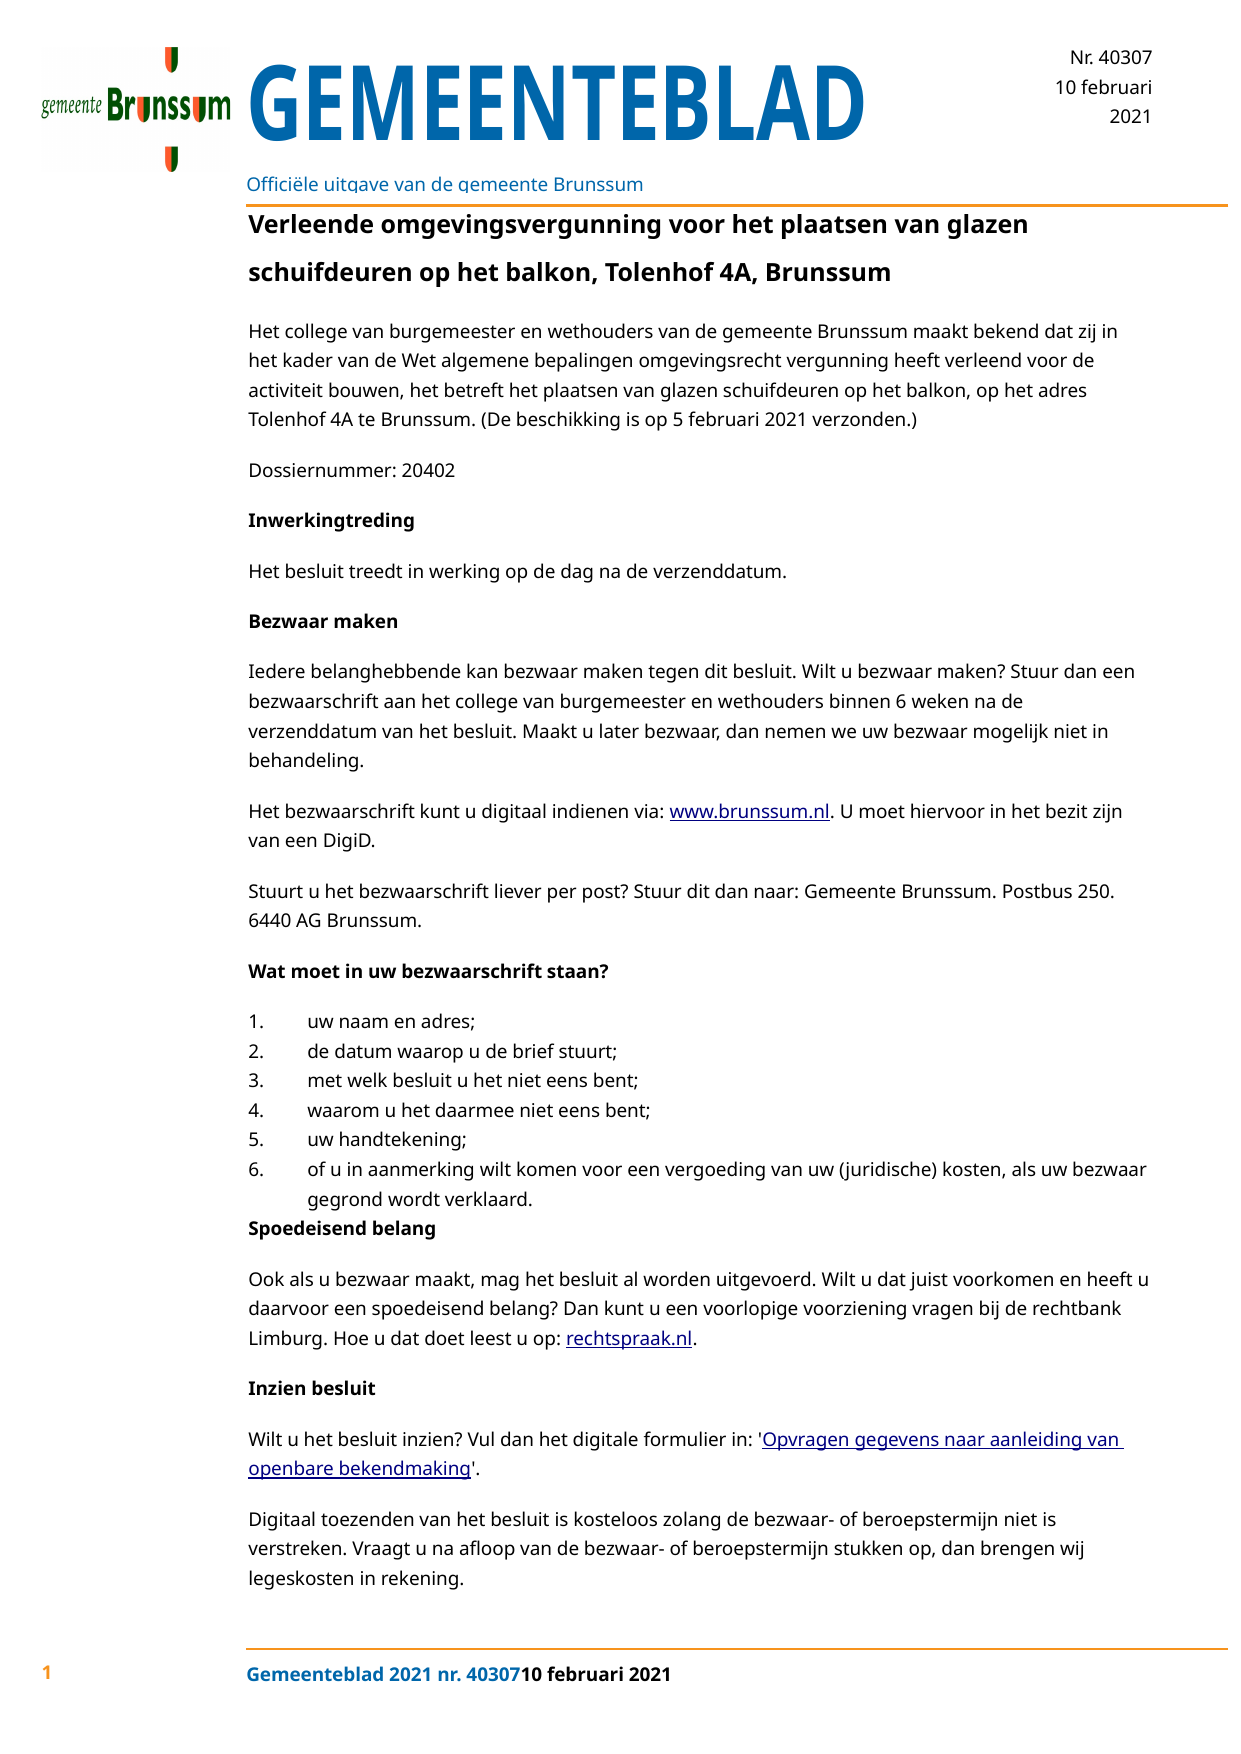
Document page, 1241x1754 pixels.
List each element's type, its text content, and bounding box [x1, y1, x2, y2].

text Ook als u bezwaar maakt, mag het besluit al worden uitgevoerd. Wilt u dat juist voorkomen en heeft u daarvoor een spoedeisend belang? Dan kunt u een voorlopige voorziening vragen bij de rechtbank Limburg. Hoe u dat doet leest u op: rechtspraak.nl. [248, 1266, 1152, 1351]
text Spoedeisend belang [248, 1215, 1152, 1241]
list de datum waarop u de brief stuurt; [248, 1038, 1152, 1064]
list uw handtekening; [248, 1127, 1152, 1152]
text Het bezwaarschrift kunt u digitaal indienen via: www.brunssum.nl. U moet hiervoor in het bezit zijn van een DigiD. [248, 798, 1152, 853]
text Bezwaar maken [248, 608, 1152, 634]
text Stuurt u het bezwaarschrift liever per post? Stuur dit dan naar: Gemeente Brunssum. Postbus 250. 6440 AG Brunssum. [248, 878, 1152, 933]
list met welk besluit u het niet eens bent; [248, 1067, 1152, 1093]
text Het besluit treedt in werking op de dag na de verzenddatum. [248, 558, 1152, 584]
text Inwerkingtreding [248, 507, 1152, 533]
list of u in aanmerking wilt komen voor een vergoeding van uw (juridische) kosten, als uw bezwaar gegrond wordt verklaard. [248, 1156, 1152, 1212]
text Wat moet in uw bezwaarschrift staan? [248, 958, 1152, 984]
text Iedere belanghebbende kan bezwaar maken tegen dit besluit. Wilt u bezwaar maken? Stuur dan een bezwaarschrift aan het college van burgemeester en wethouders binnen 6 weken na de verzenddatum van het besluit. Maakt u later bezwaar, dan nemen we uw bezwaar mogelijk niet in behandeling. [248, 659, 1152, 773]
picture [41, 47, 231, 172]
list waarom u het daarmee niet eens bent; [248, 1097, 1152, 1123]
text Dossiernummer: 20402 [248, 457, 1152, 483]
text Digitaal toezenden van het besluit is kosteloos zolang de bezwaar- of beroepstermijn niet is verstreken. Vraagt u na afloop van de bezwaar- of beroepstermijn stukken op, dan brengen wij legeskosten in rekening. [248, 1506, 1152, 1591]
list uw naam en adres; [248, 1008, 1152, 1034]
text Verleende omgevingsvergunning voor het plaatsen van glazen schuifdeuren op het balkon, Tolenhof 4A, Brunssum [248, 207, 1152, 288]
text Inzien besluit [248, 1375, 1152, 1401]
text Wilt u het besluit inzien? Vul dan het digitale formulier in: 'Opvragen gegevens naar aanleiding van openbare bekendmaking'. [248, 1426, 1152, 1481]
text Het college van burgemeester en wethouders van de gemeente Brunssum maakt bekend dat zij in het kader van de Wet algemene bepalingen omgevingsrecht vergunning heeft verleend voor de activiteit bouwen, het betreft het plaatsen van glazen schuifdeuren op het balkon, op het adres Tolenhof 4A te Brunssum. (De beschikking is op 5 februari 2021 verzonden.) [248, 318, 1152, 432]
